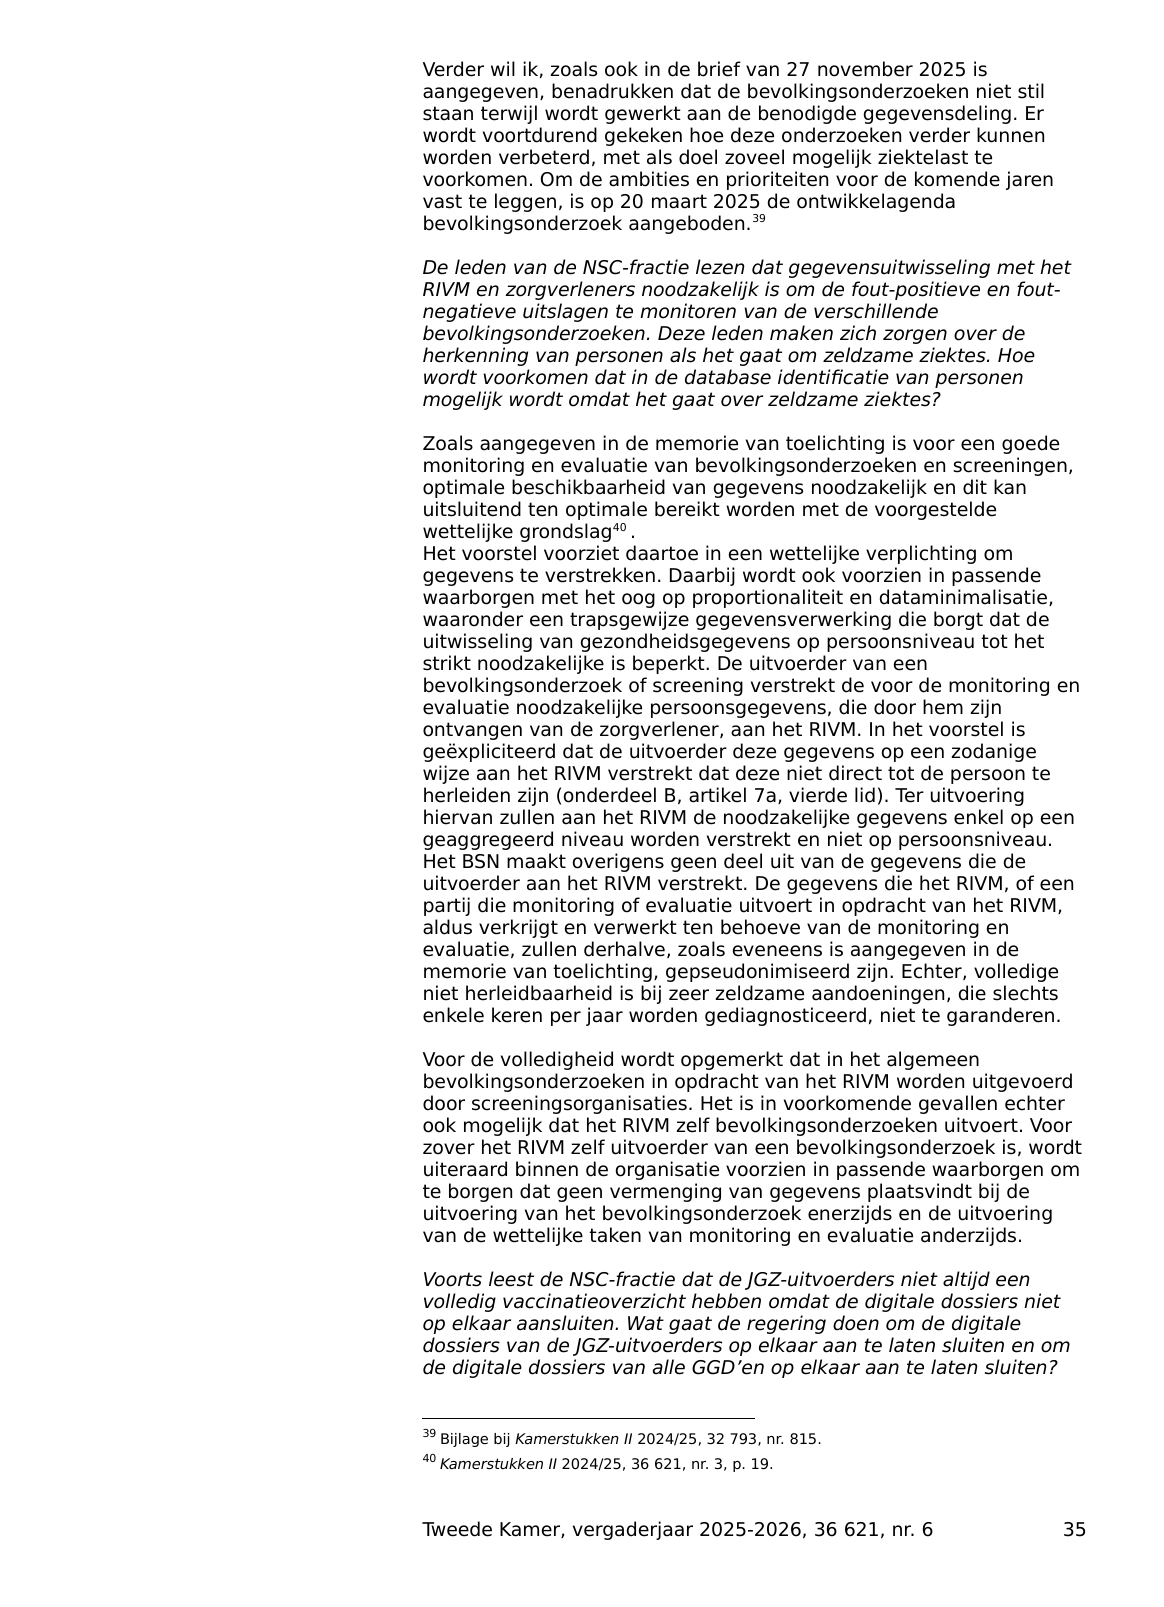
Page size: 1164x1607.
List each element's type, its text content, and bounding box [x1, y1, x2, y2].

text Kamerstukken II 2024/25, 36 621, nr. 3, p. 19. [422, 1452, 1087, 1474]
text Verder wil ik, zoals ook in de brief van 27 november 2025 is aangegeven, benadrukken dat de bevolkingsonderzoeken niet stil staan terwijl wordt gewerkt aan de benodigde gegevensdeling. Er wordt voortdurend gekeken hoe deze onderzoeken verder kunnen worden verbeterd, met als doel zoveel mogelijk ziektelast te voorkomen. Om de ambities en prioriteiten voor de komende jaren vast te leggen, is op 20 maart 2025 de ontwikkelagenda bevolkingsonderzoek aangeboden. [422, 59, 1087, 235]
text Bijlage bij Kamerstukken II 2024/25, 32 793, nr. 815. [422, 1427, 1087, 1449]
text De leden van de NSC-fractie lezen dat gegevensuitwisseling met het RIVM en zorgverleners noodzakelijk is om de fout-positieve en fout-negatieve uitslagen te monitoren van de verschillende bevolkingsonderzoeken. Deze leden maken zich zorgen over de herkenning van personen als het gaat om zeldzame ziektes. Hoe wordt voorkomen dat in de database identificatie van personen mogelijk wordt omdat het gaat over zeldzame ziektes? [422, 257, 1087, 411]
text Voor de volledigheid wordt opgemerkt dat in het algemeen bevolkingsonderzoeken in opdracht van het RIVM worden uitgevoerd door screeningsorganisaties. Het is in voorkomende gevallen echter ook mogelijk dat het RIVM zelf bevolkingsonderzoeken uitvoert. Voor zover het RIVM zelf uitvoerder van een bevolkingsonderzoek is, wordt uiteraard binnen de organisatie voorzien in passende waarborgen om te borgen dat geen vermenging van gegevens plaatsvindt bij de uitvoering van het bevolkingsonderzoek enerzijds en de uitvoering van de wettelijke taken van monitoring en evaluatie anderzijds. [422, 1049, 1087, 1247]
text Voorts leest de NSC-fractie dat de JGZ-uitvoerders niet altijd een volledig vaccinatieoverzicht hebben omdat de digitale dossiers niet op elkaar aansluiten. Wat gaat de regering doen om de digitale dossiers van de JGZ-uitvoerders op elkaar aan te laten sluiten en om de digitale dossiers van alle GGD’en op elkaar aan te laten sluiten? [422, 1269, 1087, 1379]
text Het voorstel voorziet daartoe in een wettelijke verplichting om gegevens te verstrekken. Daarbij wordt ook voorzien in passende waarborgen met het oog op proportionaliteit en dataminimalisatie, waaronder een trapsgewijze gegevensverwerking die borgt dat de uitwisseling van gezondheidsgegevens op persoonsniveau tot het strikt noodzakelijke is beperkt. De uitvoerder van een bevolkingsonderzoek of screening verstrekt de voor de monitoring en evaluatie noodzakelijke persoonsgegevens, die door hem zijn ontvangen van de zorgverlener, aan het RIVM. In het voorstel is geëxpliciteerd dat de uitvoerder deze gegevens op een zodanige wijze aan het RIVM verstrekt dat deze niet direct tot de persoon te herleiden zijn (onderdeel B, artikel 7a, vierde lid). Ter uitvoering hiervan zullen aan het RIVM de noodzakelijke gegevens enkel op een geaggregeerd niveau worden verstrekt en niet op persoonsniveau. Het BSN maakt overigens geen deel uit van de gegevens die de uitvoerder aan het RIVM verstrekt. De gegevens die het RIVM, of een partij die monitoring of evaluatie uitvoert in opdracht van het RIVM, aldus verkrijgt en verwerkt ten behoeve van de monitoring en evaluatie, zullen derhalve, zoals eveneens is aangegeven in de memorie van toelichting, gepseudonimiseerd zijn. Echter, volledige niet herleidbaarheid is bij zeer zeldzame aandoeningen, die slechts enkele keren per jaar worden gediagnosticeerd, niet te garanderen. [422, 543, 1087, 1027]
text Zoals aangegeven in de memorie van toelichting is voor een goede monitoring en evaluatie van bevolkingsonderzoeken en screeningen, optimale beschikbaarheid van gegevens noodzakelijk en dit kan uitsluitend ten optimale bereikt worden met de voorgestelde wettelijke grondslag. [422, 433, 1087, 543]
